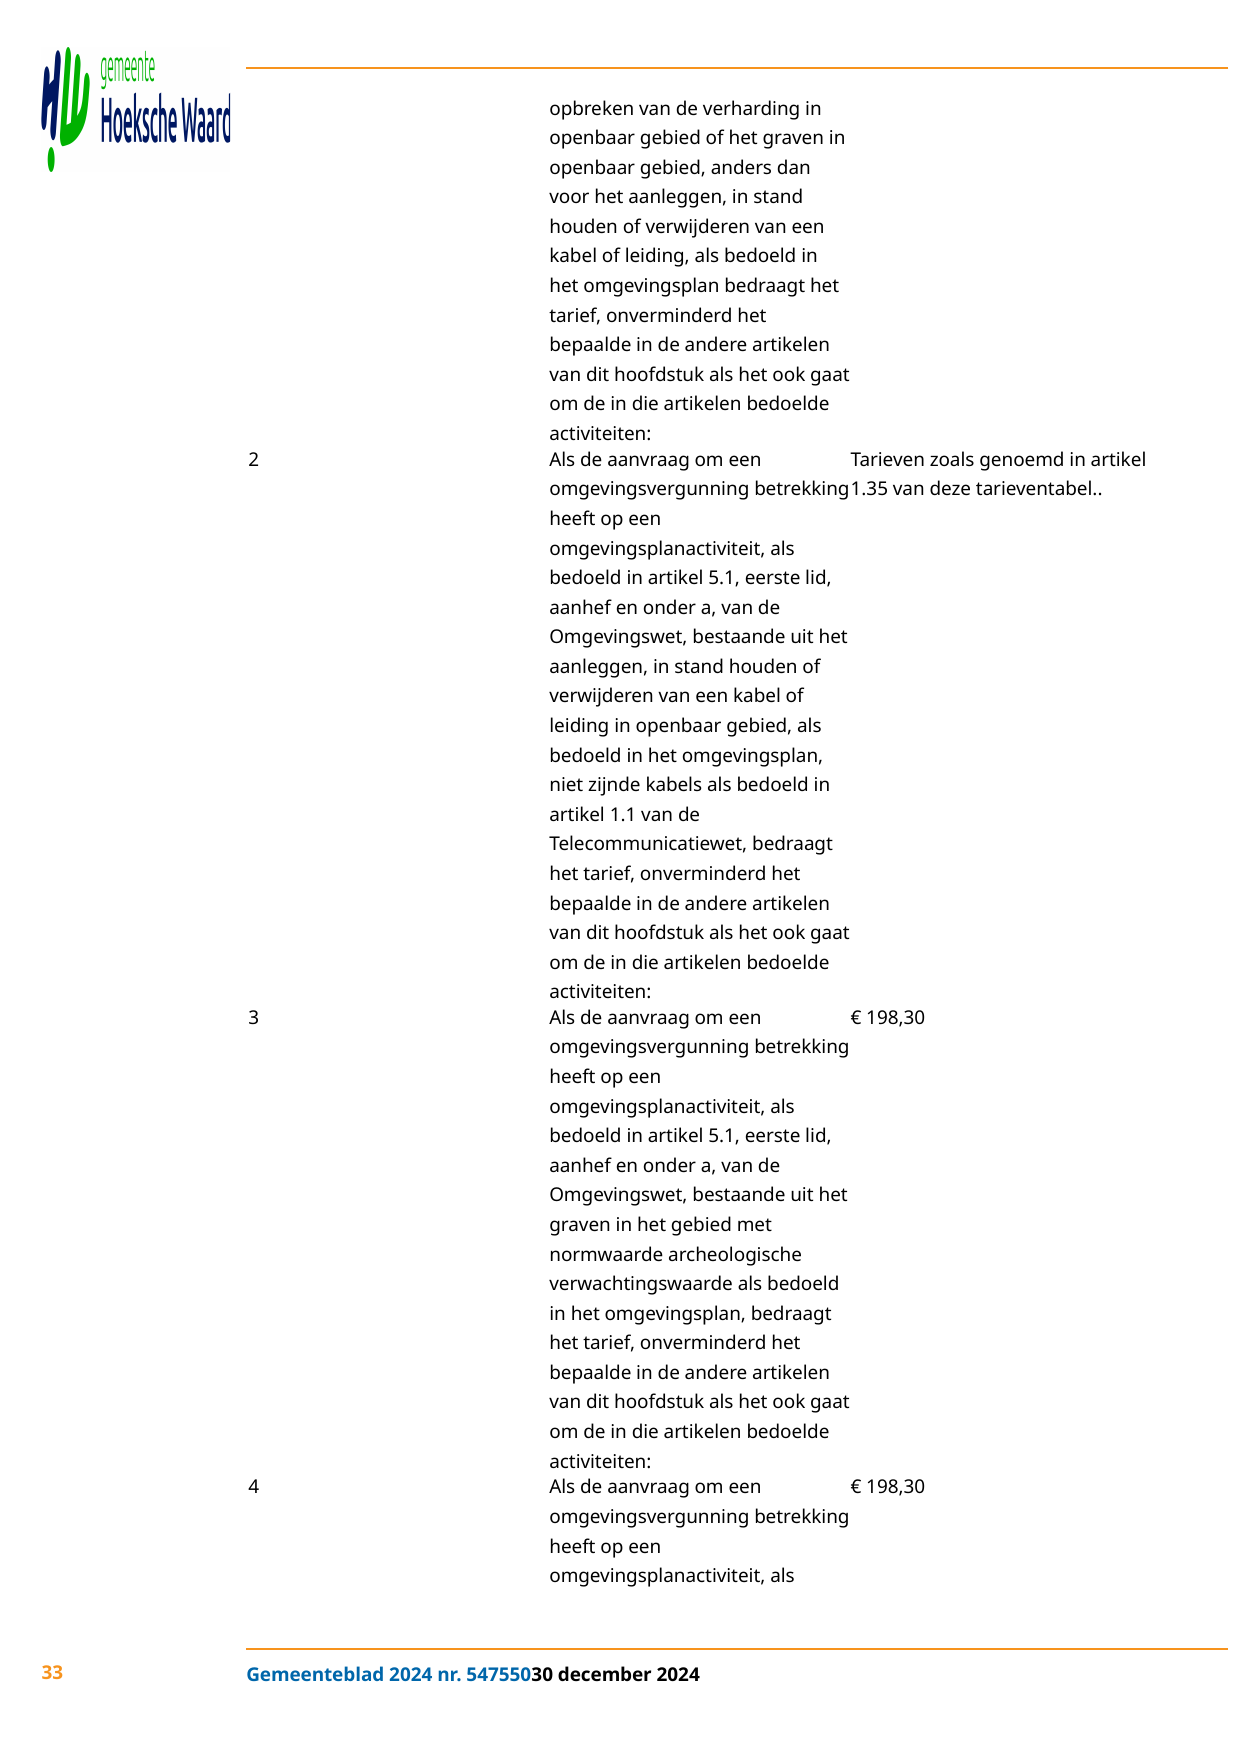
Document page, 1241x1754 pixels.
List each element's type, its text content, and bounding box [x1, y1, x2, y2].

table_cell Tarieven zoals genoemd in artikel 1.35 van deze tarieventabel.. [850, 446, 1152, 1004]
table_cell 4 [248, 1474, 549, 1588]
table_cell € 198,30 [850, 1004, 1152, 1474]
table_cell Als de aanvraag om een omgevingsvergunning betrekking heeft op een omgevingsplanactiviteit, als bedoeld in artikel 5.1, eerste lid, aanhef en onder a, van de Omgevingswet, bestaande uit het graven in het gebied met normwaarde archeologische verwachtingswaarde als bedoeld in het omgevingsplan, bedraagt het tarief, onverminderd het bepaalde in de andere artikelen van dit hoofdstuk als het ook gaat om de in die artikelen bedoelde activiteiten: [549, 1004, 850, 1474]
table_cell [248, 95, 549, 446]
table_cell Als de aanvraag om een omgevingsvergunning betrekking heeft op een omgevingsplanactiviteit, als [549, 1474, 850, 1588]
table_cell 3 [248, 1004, 549, 1474]
table_cell 2 [248, 446, 549, 1004]
table_cell Als de aanvraag om een omgevingsvergunning betrekking heeft op een omgevingsplanactiviteit, als bedoeld in artikel 5.1, eerste lid, aanhef en onder a, van de Omgevingswet, bestaande uit het aanleggen, in stand houden of verwijderen van een kabel of leiding in openbaar gebied, als bedoeld in het omgevingsplan, niet zijnde kabels als bedoeld in artikel 1.1 van de Telecommunicatiewet, bedraagt het tarief, onverminderd het bepaalde in de andere artikelen van dit hoofdstuk als het ook gaat om de in die artikelen bedoelde activiteiten: [549, 446, 850, 1004]
picture [41, 47, 231, 172]
table_cell opbreken van de verharding in openbaar gebied of het graven in openbaar gebied, anders dan voor het aanleggen, in stand houden of verwijderen van een kabel of leiding, als bedoeld in het omgevingsplan bedraagt het tarief, onverminderd het bepaalde in de andere artikelen van dit hoofdstuk als het ook gaat om de in die artikelen bedoelde activiteiten: [549, 95, 850, 446]
table_cell € 198,30 [850, 1474, 1152, 1588]
table_cell [850, 95, 1152, 446]
